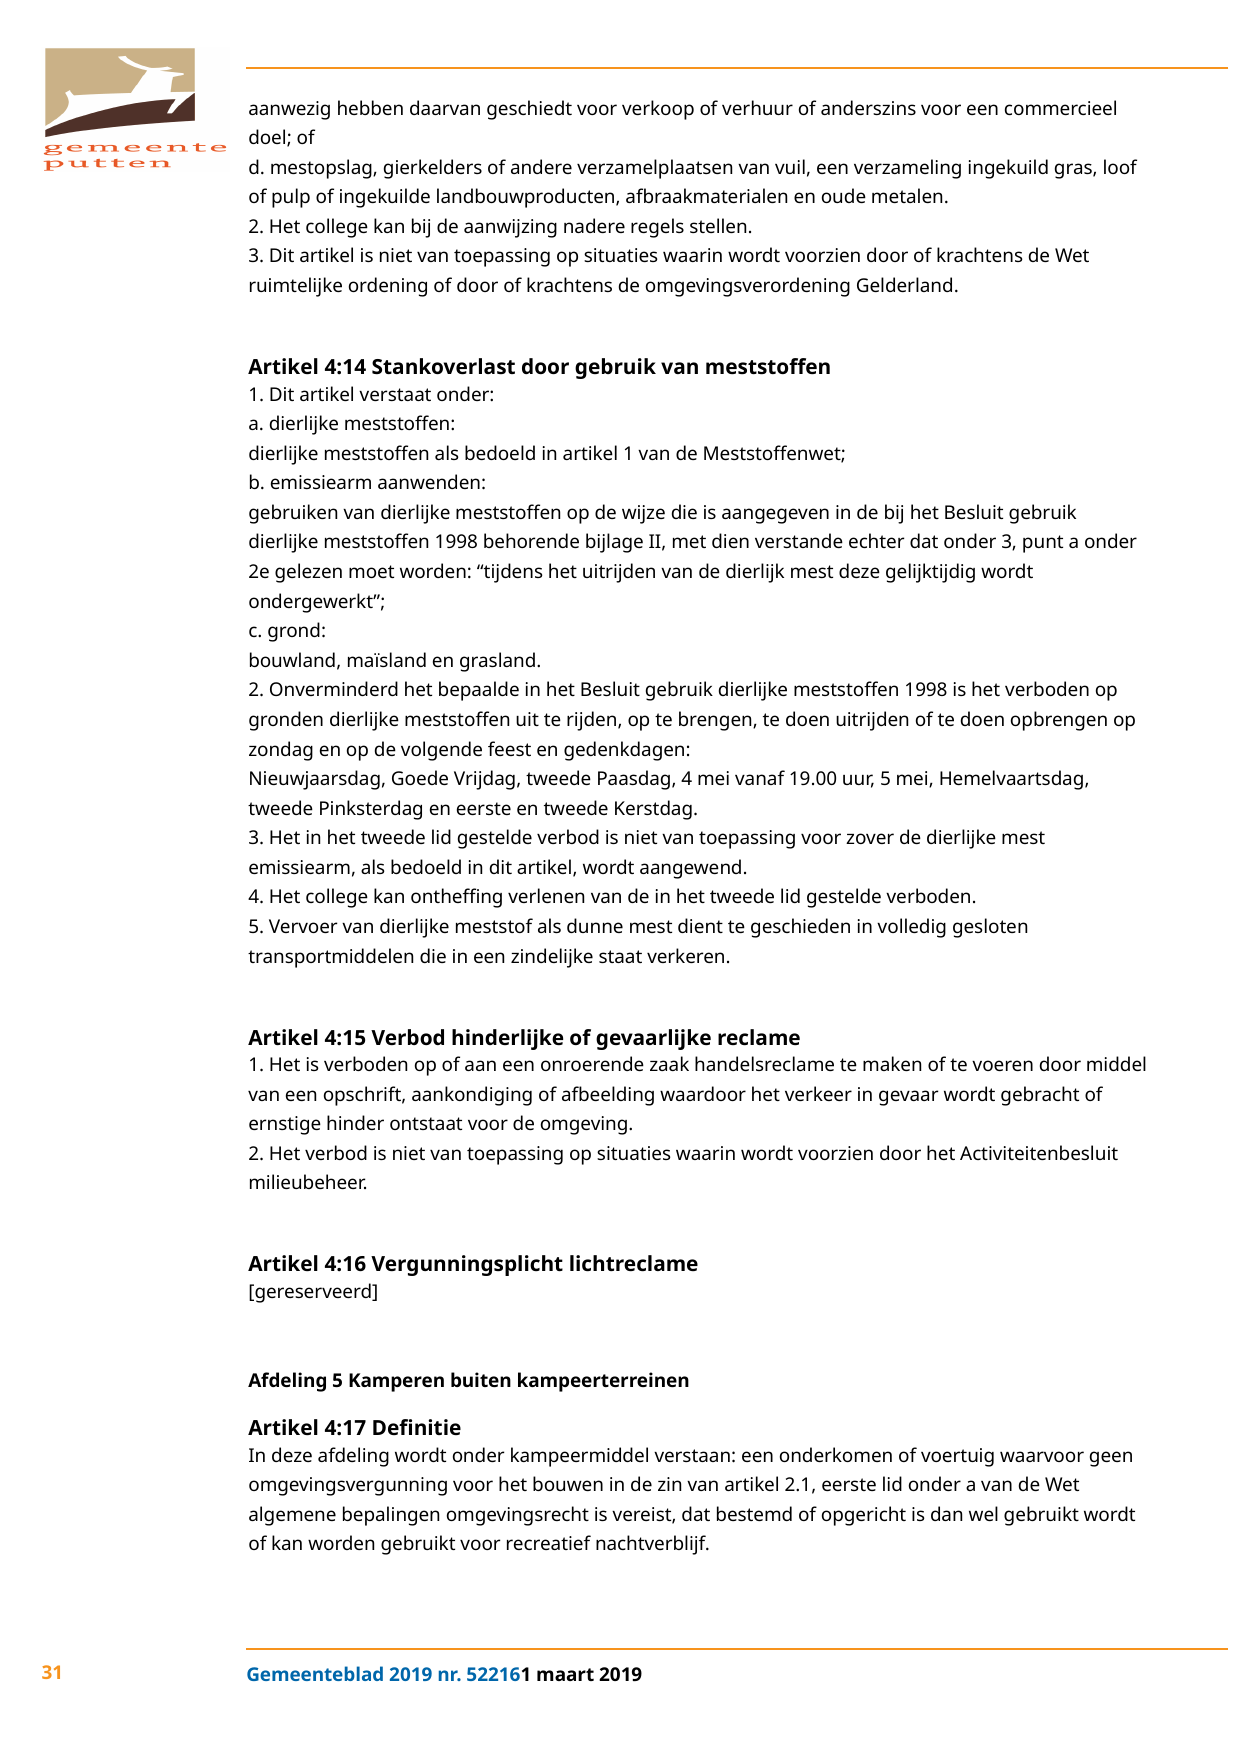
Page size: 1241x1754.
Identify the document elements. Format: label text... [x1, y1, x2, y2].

text dierlijke meststoffen als bedoeld in artikel 1 van de Meststoffenwet; [248, 440, 1152, 466]
text Nieuwjaarsdag, Goede Vrijdag, tweede Paasdag, 4 mei vanaf 19.00 uur, 5 mei, Hemelvaartsdag, tweede Pinksterdag en eerste en tweede Kerstdag. [248, 765, 1152, 821]
text 1. Dit artikel verstaat onder: [248, 381, 1152, 406]
text b. emissiearm aanwenden: [248, 469, 1152, 495]
text 2. Het verbod is niet van toepassing op situaties waarin wordt voorzien door het Activiteitenbesluit milieubeheer. [248, 1140, 1152, 1195]
text Artikel 4:14 Stankoverlast door gebruik van meststoffen [248, 352, 1152, 381]
text 2. Het college kan bij de aanwijzing nadere regels stellen. [248, 213, 1152, 239]
text bouwland, maïsland en grasland. [248, 647, 1152, 673]
text [gereserveerd] [248, 1278, 1152, 1304]
text a. dierlijke meststoffen: [248, 410, 1152, 436]
text Artikel 4:17 Definitie [248, 1413, 1152, 1442]
text 1. Het is verboden op of aan een onroerende zaak handelsreclame te maken of te voeren door middel van een opschrift, aankondiging of afbeelding waardoor het verkeer in gevaar wordt gebracht of ernstige hinder ontstaat voor de omgeving. [248, 1051, 1152, 1136]
text 4. Het college kan ontheffing verlenen van de in het tweede lid gestelde verboden. [248, 884, 1152, 909]
picture [41, 47, 231, 172]
text Artikel 4:15 Verbod hinderlijke of gevaarlijke reclame [248, 1023, 1152, 1051]
text d. mestopslag, gierkelders of andere verzamelplaatsen van vuil, een verzameling ingekuild gras, loof of pulp of ingekuilde landbouwproducten, afbraakmaterialen en oude metalen. [248, 154, 1152, 209]
text Afdeling 5 Kamperen buiten kampeerterreinen [248, 1367, 1152, 1392]
text c. grond: [248, 617, 1152, 643]
text aanwezig hebben daarvan geschiedt voor verkoop of verhuur of anderszins voor een commercieel doel; of [248, 95, 1152, 150]
text 5. Vervoer van dierlijke meststof als dunne mest dient te geschieden in volledig gesloten transportmiddelen die in een zindelijke staat verkeren. [248, 913, 1152, 968]
text In deze afdeling wordt onder kampeermiddel verstaan: een onderkomen of voertuig waarvoor geen omgevingsvergunning voor het bouwen in de zin van artikel 2.1, eerste lid onder a van de Wet algemene bepalingen omgevingsrecht is vereist, dat bestemd of opgericht is dan wel gebruikt wordt of kan worden gebruikt voor recreatief nachtverblijf. [248, 1442, 1152, 1556]
text Artikel 4:16 Vergunningsplicht lichtreclame [248, 1249, 1152, 1278]
text gebruiken van dierlijke meststoffen op de wijze die is aangegeven in de bij het Besluit gebruik dierlijke meststoffen 1998 behorende bijlage II, met dien verstande echter dat onder 3, punt a onder 2e gelezen moet worden: “tijdens het uitrijden van de dierlijk mest deze gelijktijdig wordt ondergewerkt”; [248, 499, 1152, 613]
text 3. Het in het tweede lid gestelde verbod is niet van toepassing voor zover de dierlijke mest emissiearm, als bedoeld in dit artikel, wordt aangewend. [248, 824, 1152, 880]
text 3. Dit artikel is niet van toepassing op situaties waarin wordt voorzien door of krachtens de Wet ruimtelijke ordening of door of krachtens de omgevingsverordening Gelderland. [248, 243, 1152, 298]
text 2. Onverminderd het bepaalde in het Besluit gebruik dierlijke meststoffen 1998 is het verboden op gronden dierlijke meststoffen uit te rijden, op te brengen, te doen uitrijden of te doen opbrengen op zondag en op de volgende feest en gedenkdagen: [248, 677, 1152, 761]
